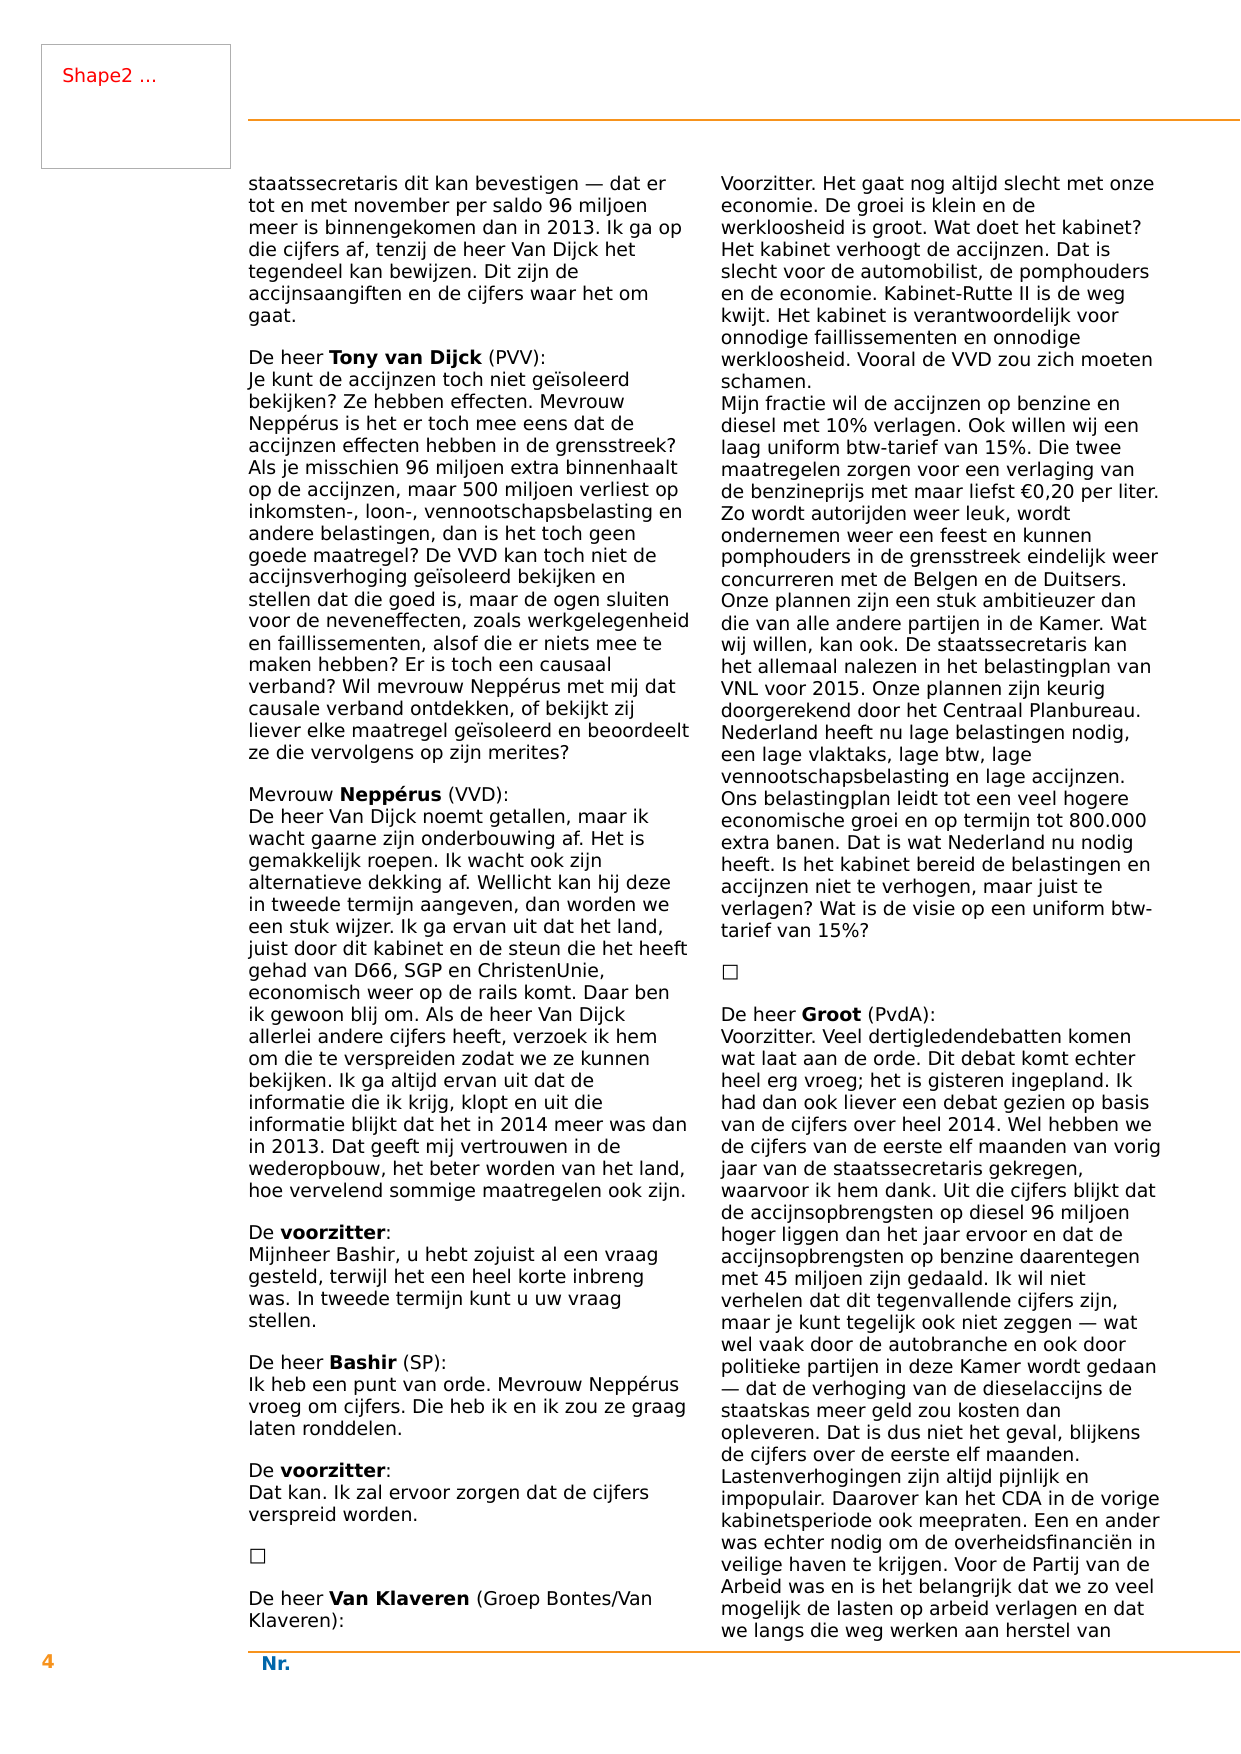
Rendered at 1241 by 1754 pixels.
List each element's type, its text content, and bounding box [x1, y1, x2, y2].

text De heer Tony van Dijck (PVV): [248, 347, 691, 369]
text Ik heb een punt van orde. Mevrouw Neppérus vroeg om cijfers. Die heb ik en ik zou ze graag laten ronddelen. [248, 1374, 691, 1440]
text Voorzitter. Het gaat nog altijd slecht met onze economie. De groei is klein en de werkloosheid is groot. Wat doet het kabinet? Het kabinet verhoogt de accijnzen. Dat is slecht voor de automobilist, de pomphouders en de economie. Kabinet-Rutte II is de weg kwijt. Het kabinet is verantwoordelijk voor onnodige faillissementen en onnodige werkloosheid. Vooral de VVD zou zich moeten schamen. [721, 173, 1163, 393]
text De heer Bashir (SP): [248, 1352, 691, 1374]
text De heer Van Dijck noemt getallen, maar ik wacht gaarne zijn onderbouwing af. Het is gemakkelijk roepen. Ik wacht ook zijn alternatieve dekking af. Wellicht kan hij deze in tweede termijn aangeven, dan worden we een stuk wijzer. Ik ga ervan uit dat het land, juist door dit kabinet en de steun die het heeft gehad van D66, SGP en ChristenUnie, economisch weer op de rails komt. Daar ben ik gewoon blij om. Als de heer Van Dijck allerlei andere cijfers heeft, verzoek ik hem om die te verspreiden zodat we ze kunnen bekijken. Ik ga altijd ervan uit dat de informatie die ik krijg, klopt en uit die informatie blijkt dat het in 2014 meer was dan in 2013. Dat geeft mij vertrouwen in de wederopbouw, het beter worden van het land, hoe vervelend sommige maatregelen ook zijn. [248, 806, 691, 1202]
text Mevrouw Neppérus (VVD): [248, 784, 691, 806]
text De voorzitter: [248, 1222, 691, 1244]
text Voorzitter. Veel dertigledendebatten komen wat laat aan de orde. Dit debat komt echter heel erg vroeg; het is gisteren ingepland. Ik had dan ook liever een debat gezien op basis van de cijfers over heel 2014. Wel hebben we de cijfers van de eerste elf maanden van vorig jaar van de staatssecretaris gekregen, waarvoor ik hem dank. Uit die cijfers blijkt dat de accijnsopbrengsten op diesel 96 miljoen hoger liggen dan het jaar ervoor en dat de accijnsopbrengsten op benzine daarentegen met 45 miljoen zijn gedaald. Ik wil niet verhelen dat dit tegenvallende cijfers zijn, maar je kunt tegelijk ook niet zeggen — wat wel vaak door de autobranche en ook door politieke partijen in deze Kamer wordt gedaan — dat de verhoging van de dieselaccijns de staatskas meer geld zou kosten dan opleveren. Dat is dus niet het geval, blijkens de cijfers over de eerste elf maanden. [721, 1026, 1163, 1466]
text De heer Groot (PvdA): [721, 1004, 1163, 1026]
text De voorzitter: [248, 1460, 691, 1482]
text ⬜ [721, 962, 1163, 984]
text Dat kan. Ik zal ervoor zorgen dat de cijfers verspreid worden. [248, 1482, 691, 1526]
text Onze plannen zijn een stuk ambitieuzer dan die van alle andere partijen in de Kamer. Wat wij willen, kan ook. De staatssecretaris kan het allemaal nalezen in het belastingplan van VNL voor 2015. Onze plannen zijn keurig doorgerekend door het Centraal Planbureau. Nederland heeft nu lage belastingen nodig, een lage vlaktaks, lage btw, lage vennootschapsbelasting en lage accijnzen. Ons belastingplan leidt tot een veel hogere economische groei en op termijn tot 800.000 extra banen. Dat is wat Nederland nu nodig heeft. Is het kabinet bereid de belastingen en accijnzen niet te verhogen, maar juist te verlagen? Wat is de visie op een uniform btw-tarief van 15%? [721, 590, 1163, 942]
text staatssecretaris dit kan bevestigen — dat er tot en met november per saldo 96 miljoen meer is binnengekomen dan in 2013. Ik ga op die cijfers af, tenzij de heer Van Dijck het tegendeel kan bewijzen. Dit zijn de accijnsaangiften en de cijfers waar het om gaat. [248, 173, 691, 327]
text Lastenverhogingen zijn altijd pijnlijk en impopulair. Daarover kan het CDA in de vorige kabinetsperiode ook meepraten. Een en ander was echter nodig om de overheidsfinanciën in veilige haven te krijgen. Voor de Partij van de Arbeid was en is het belangrijk dat we zo veel mogelijk de lasten op arbeid verlagen en dat we langs die weg werken aan herstel van [721, 1466, 1163, 1641]
text ⬜ [248, 1546, 691, 1568]
text Mijn fractie wil de accijnzen op benzine en diesel met 10% verlagen. Ook willen wij een laag uniform btw-tarief van 15%. Die twee maatregelen zorgen voor een verlaging van de benzineprijs met maar liefst €0,20 per liter. Zo wordt autorijden weer leuk, wordt ondernemen weer een feest en kunnen pomphouders in de grensstreek eindelijk weer concurreren met de Belgen en de Duitsers. [721, 393, 1163, 590]
text Je kunt de accijnzen toch niet geïsoleerd bekijken? Ze hebben effecten. Mevrouw Neppérus is het er toch mee eens dat de accijnzen effecten hebben in de grensstreek? Als je misschien 96 miljoen extra binnenhaalt op de accijnzen, maar 500 miljoen verliest op inkomsten-, loon-, vennootschapsbelasting en andere belastingen, dan is het toch geen goede maatregel? De VVD kan toch niet de accijnsverhoging geïsoleerd bekijken en stellen dat die goed is, maar de ogen sluiten voor de neveneffecten, zoals werkgelegenheid en faillissementen, alsof die er niets mee te maken hebben? Er is toch een causaal verband? Wil mevrouw Neppérus met mij dat causale verband ontdekken, of bekijkt zij liever elke maatregel geïsoleerd en beoordeelt ze die vervolgens op zijn merites? [248, 369, 691, 764]
text Mijnheer Bashir, u hebt zojuist al een vraag gesteld, terwijl het een heel korte inbreng was. In tweede termijn kunt u uw vraag stellen. [248, 1244, 691, 1332]
text De heer Van Klaveren (Groep Bontes/Van Klaveren): [248, 1588, 691, 1632]
